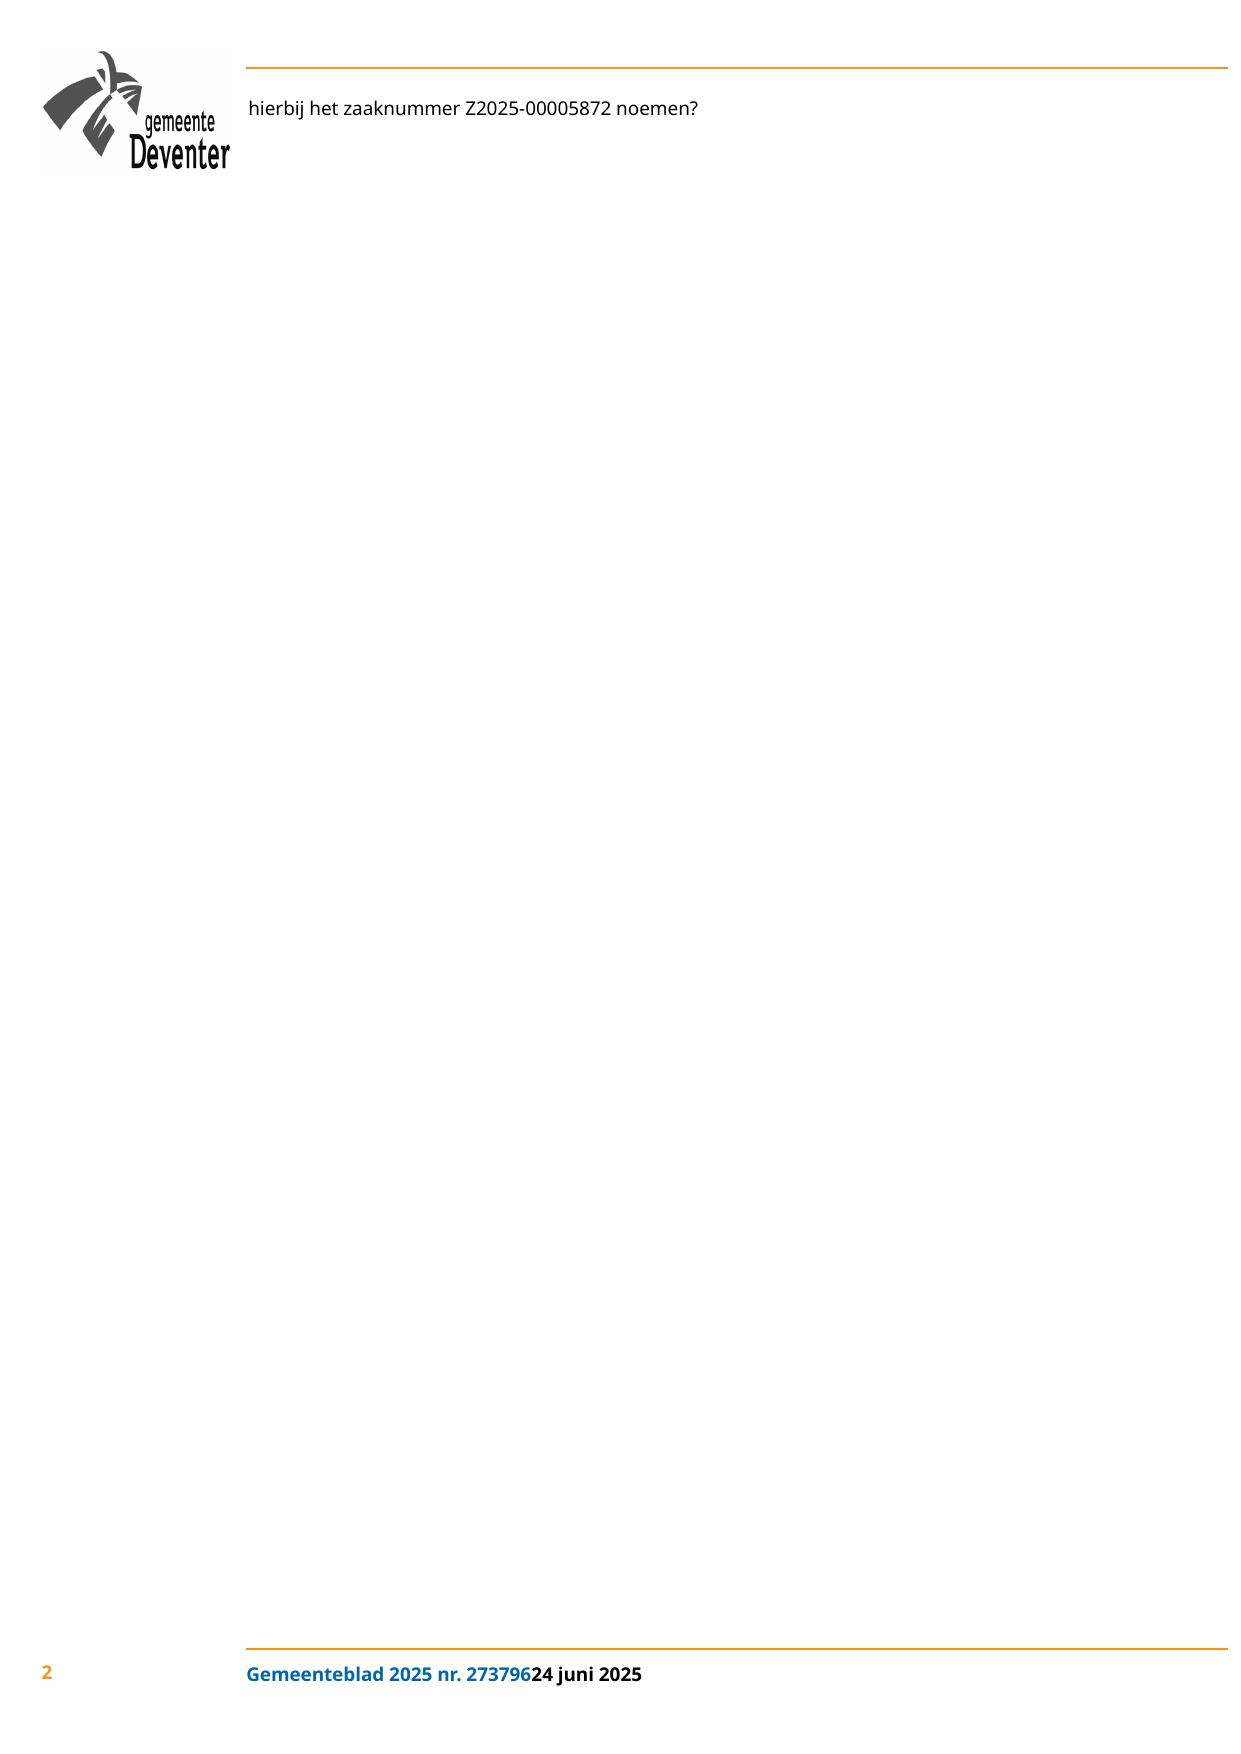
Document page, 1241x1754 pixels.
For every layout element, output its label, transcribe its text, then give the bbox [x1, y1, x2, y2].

picture [41, 47, 231, 172]
text hierbij het zaaknummer Z2025-00005872 noemen? [248, 95, 1152, 121]
